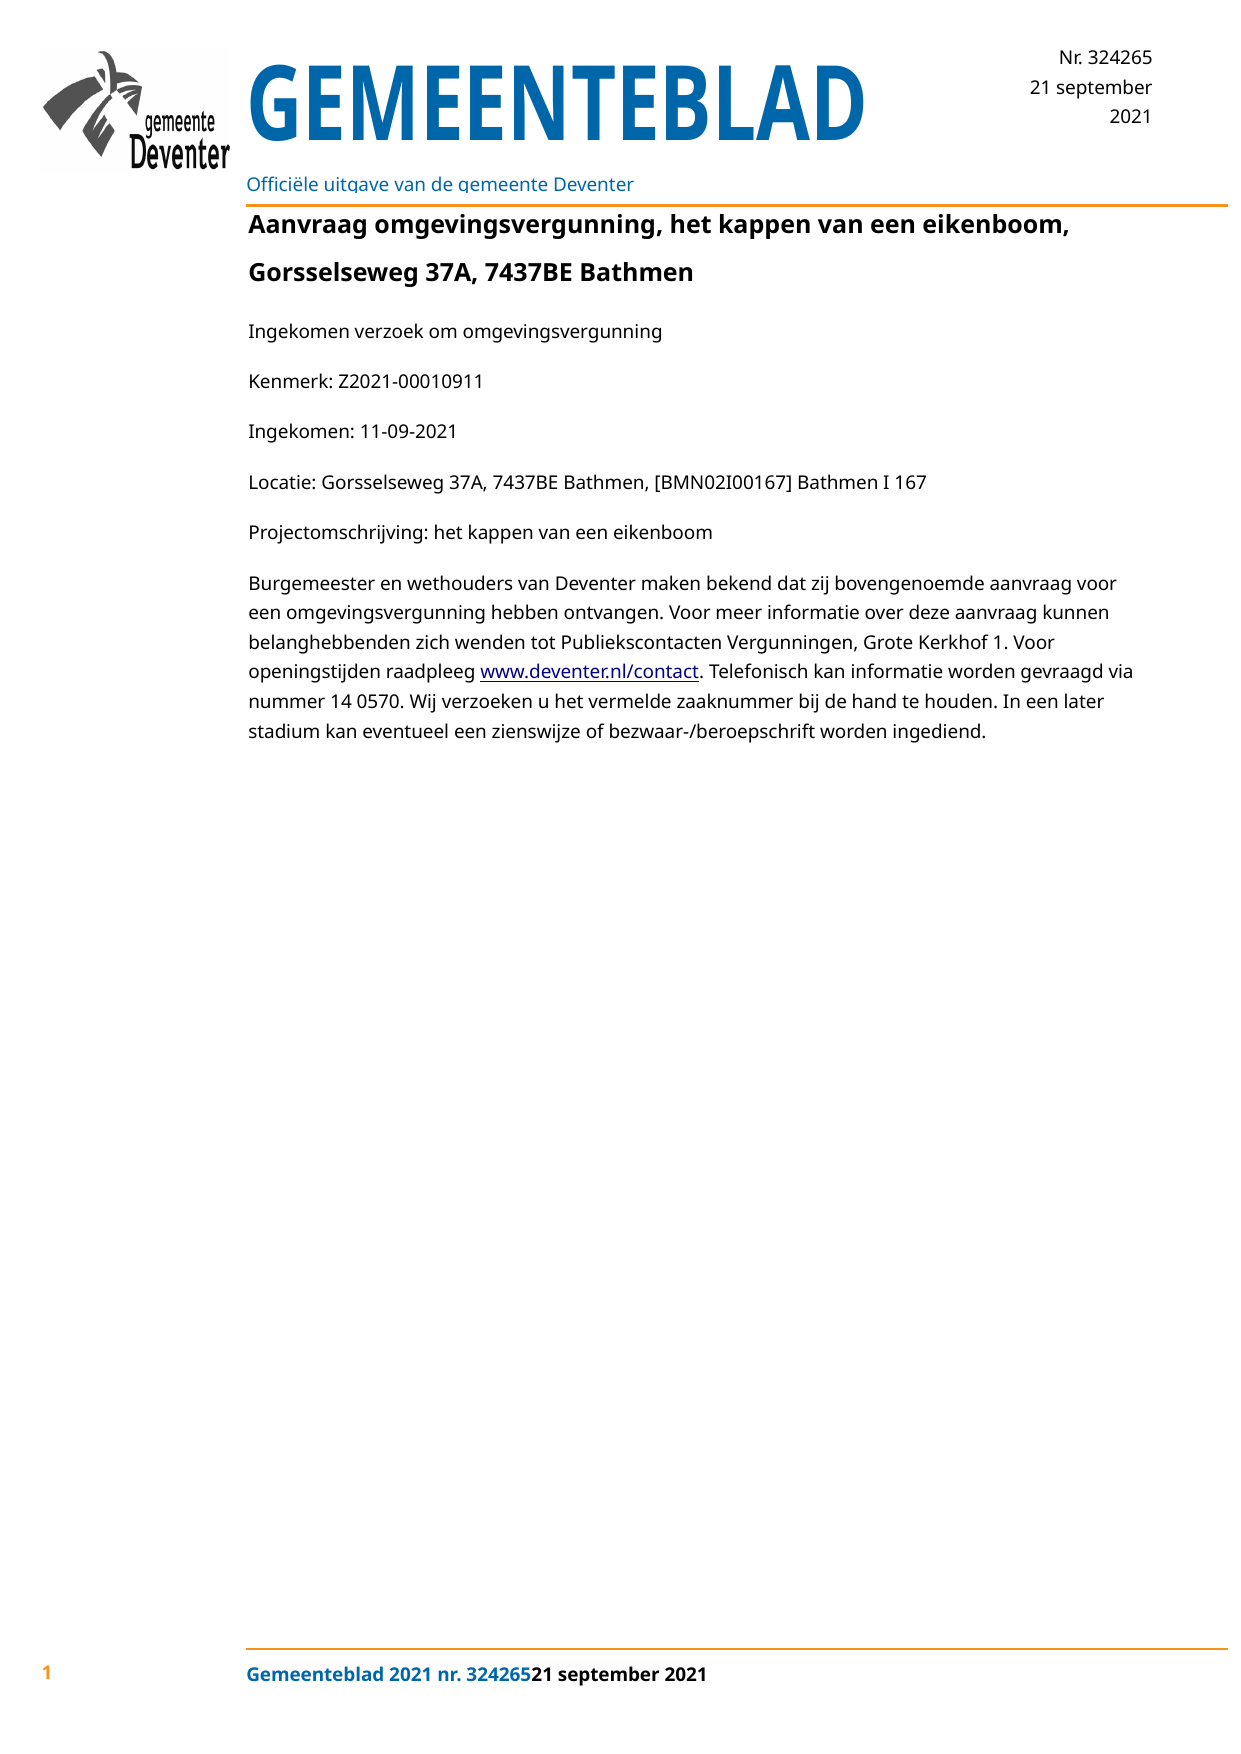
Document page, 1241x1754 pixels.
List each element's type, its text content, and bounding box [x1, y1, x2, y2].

text Ingekomen verzoek om omgevingsvergunning [248, 318, 1152, 344]
text Kenmerk: Z2021-00010911 [248, 368, 1152, 394]
picture [41, 47, 231, 172]
text Projectomschrijving: het kappen van een eikenboom [248, 519, 1152, 545]
text Ingekomen: 11-09-2021 [248, 419, 1152, 444]
text Burgemeester en wethouders van Deventer maken bekend dat zij bovengenoemde aanvraag voor een omgevingsvergunning hebben ontvangen. Voor meer informatie over deze aanvraag kunnen belanghebbenden zich wenden tot Publiekscontacten Vergunningen, Grote Kerkhof 1. Voor openingstijden raadpleeg www.deventer.nl/contact. Telefonisch kan informatie worden gevraagd via nummer 14 0570. Wij verzoeken u het vermelde zaaknummer bij de hand te houden. In een later stadium kan eventueel een zienswijze of bezwaar-/beroepschrift worden ingediend. [248, 570, 1152, 744]
text Locatie: Gorsselseweg 37A, 7437BE Bathmen, [BMN02I00167] Bathmen I 167 [248, 469, 1152, 495]
text Aanvraag omgevingsvergunning, het kappen van een eikenboom, Gorsselseweg 37A, 7437BE Bathmen [248, 207, 1152, 288]
